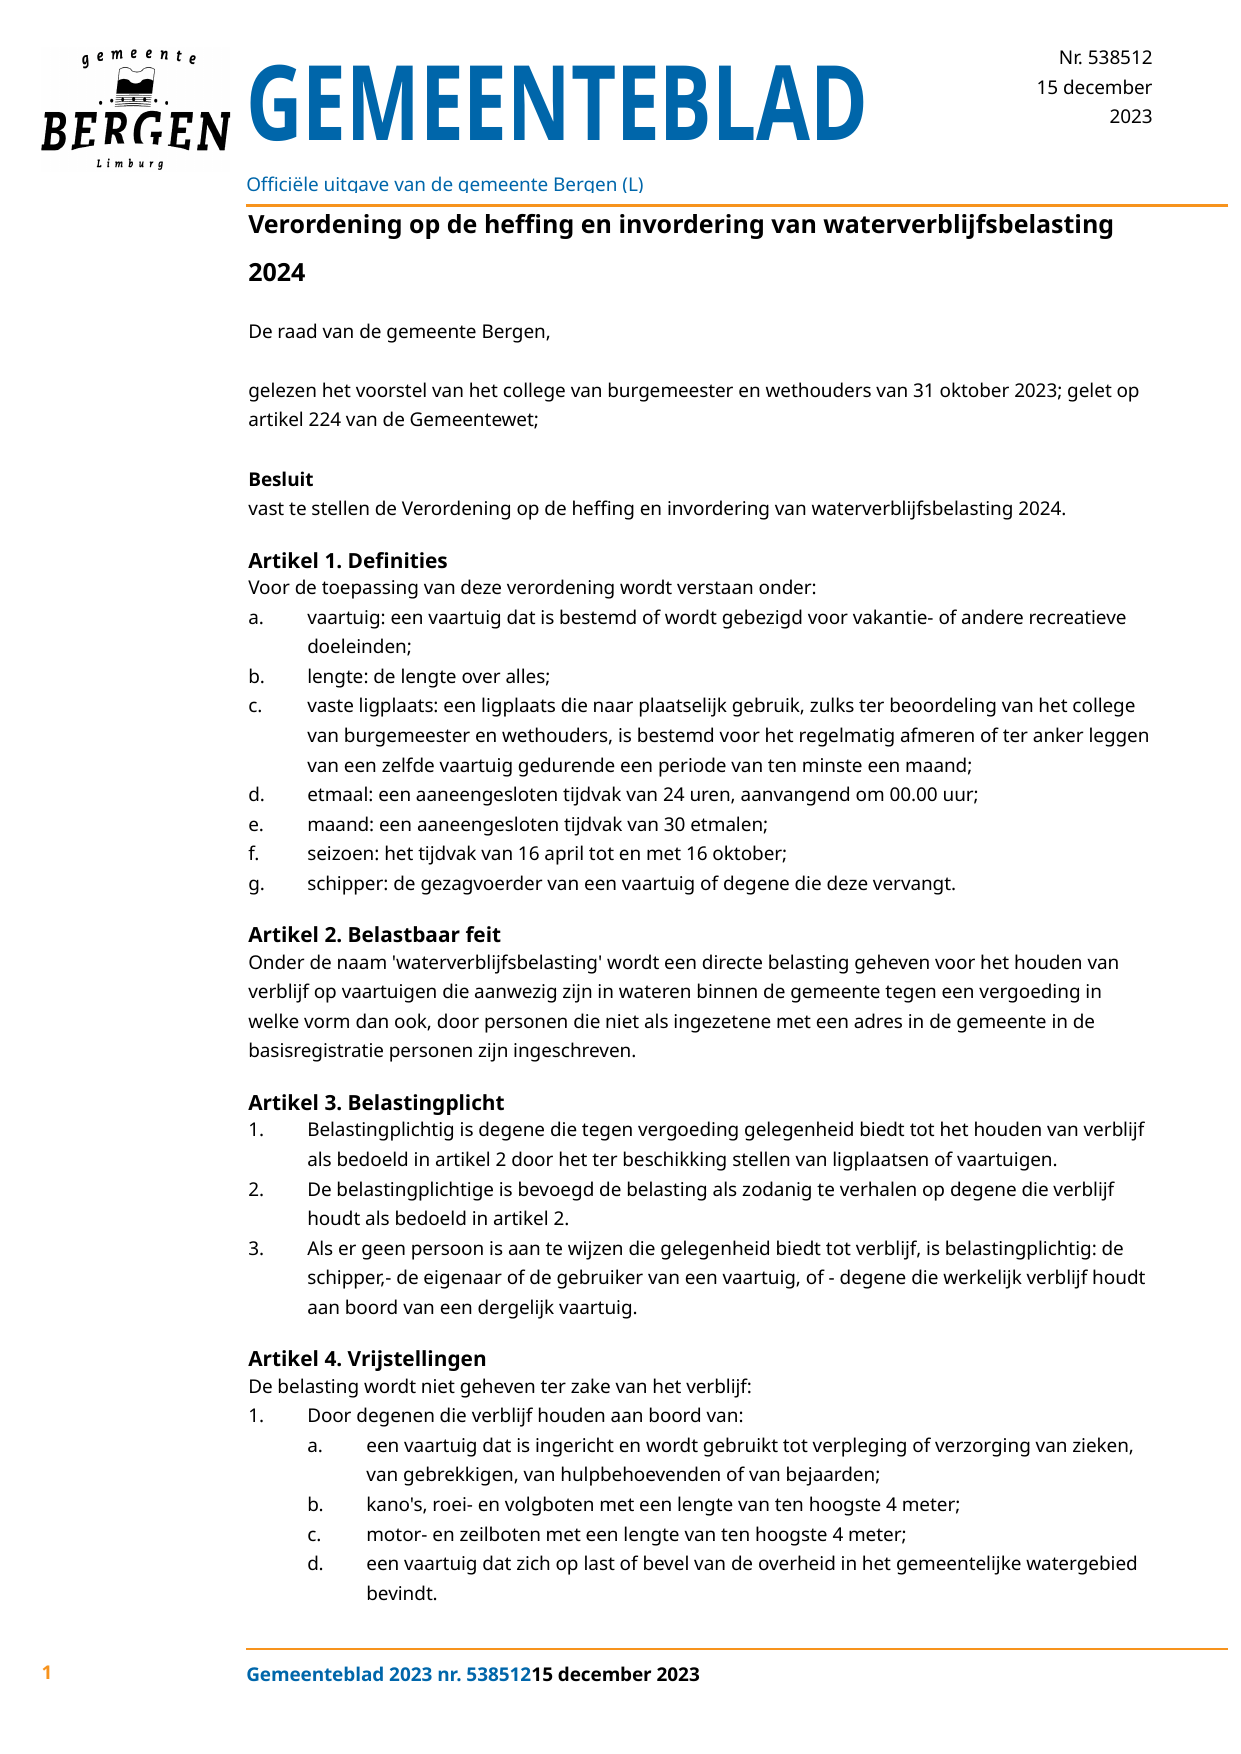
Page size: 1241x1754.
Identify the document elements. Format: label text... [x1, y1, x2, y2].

list motor- en zeilboten met een lengte van ten hoogste 4 meter; [307, 1521, 1152, 1547]
list vaartuig: een vaartuig dat is bestemd of wordt gebezigd voor vakantie- of andere recreatieve doeleinden; [248, 604, 1152, 659]
text Artikel 4. Vrijstellingen [248, 1344, 1152, 1373]
picture [41, 47, 231, 172]
text vast te stellen de Verordening op de heffing en invordering van waterverblijfsbelasting 2024. [248, 495, 1152, 521]
text Artikel 1. Definities [248, 546, 1152, 574]
list etmaal: een aaneengesloten tijdvak van 24 uren, aanvangend om 00.00 uur; [248, 781, 1152, 807]
text Onder de naam 'waterverblijfsbelasting' wordt een directe belasting geheven voor het houden van verblijf op vaartuigen die aanwezig zijn in wateren binnen de gemeente tegen een vergoeding in welke vorm dan ook, door personen die niet als ingezetene met een adres in de gemeente in de basisregistratie personen zijn ingeschreven. [248, 949, 1152, 1063]
list lengte: de lengte over alles; [248, 663, 1152, 689]
list kano's, roei- en volgboten met een lengte van ten hoogste 4 meter; [307, 1491, 1152, 1517]
list seizoen: het tijdvak van 16 april tot en met 16 oktober; [248, 841, 1152, 866]
list schipper: de gezagvoerder van een vaartuig of degene die deze vervangt. [248, 870, 1152, 896]
text De belasting wordt niet geheven ter zake van het verblijf: [248, 1373, 1152, 1399]
list maand: een aaneengesloten tijdvak van 30 etmalen; [248, 811, 1152, 837]
text Besluit [248, 466, 1152, 492]
list een vaartuig dat zich op last of bevel van de overheid in het gemeentelijke watergebied bevindt. [307, 1550, 1152, 1606]
text gelezen het voorstel van het college van burgemeester en wethouders van 31 oktober 2023; gelet op artikel 224 van de Gemeentewet; [248, 377, 1152, 432]
text Artikel 2. Belastbaar feit [248, 921, 1152, 949]
list Door degenen die verblijf houden aan boord van: [248, 1402, 1152, 1428]
text Artikel 3. Belastingplicht [248, 1088, 1152, 1117]
list een vaartuig dat is ingericht en wordt gebruikt tot verpleging of verzorging van zieken, van gebrekkigen, van hulpbehoevenden of van bejaarden; [307, 1432, 1152, 1487]
list Als er geen persoon is aan te wijzen die gelegenheid biedt tot verblijf, is belastingplichtig: de schipper,- de eigenaar of de gebruiker van een vaartuig, of - degene die werkelijk verblijf houdt aan boord van een dergelijk vaartuig. [248, 1235, 1152, 1320]
text De raad van de gemeente Bergen, [248, 318, 1152, 344]
text Voor de toepassing van deze verordening wordt verstaan onder: [248, 574, 1152, 600]
list vaste ligplaats: een ligplaats die naar plaatselijk gebruik, zulks ter beoordeling van het college van burgemeester en wethouders, is bestemd voor het regelmatig afmeren of ter anker leggen van een zelfde vaartuig gedurende een periode van ten minste een maand; [248, 693, 1152, 777]
text Verordening op de heffing en invordering van waterverblijfsbelasting 2024 [248, 207, 1152, 288]
list Belastingplichtig is degene die tegen vergoeding gelegenheid biedt tot het houden van verblijf als bedoeld in artikel 2 door het ter beschikking stellen van ligplaatsen of vaartuigen. [248, 1117, 1152, 1172]
list De belastingplichtige is bevoegd de belasting als zodanig te verhalen op degene die verblijf houdt als bedoeld in artikel 2. [248, 1176, 1152, 1231]
